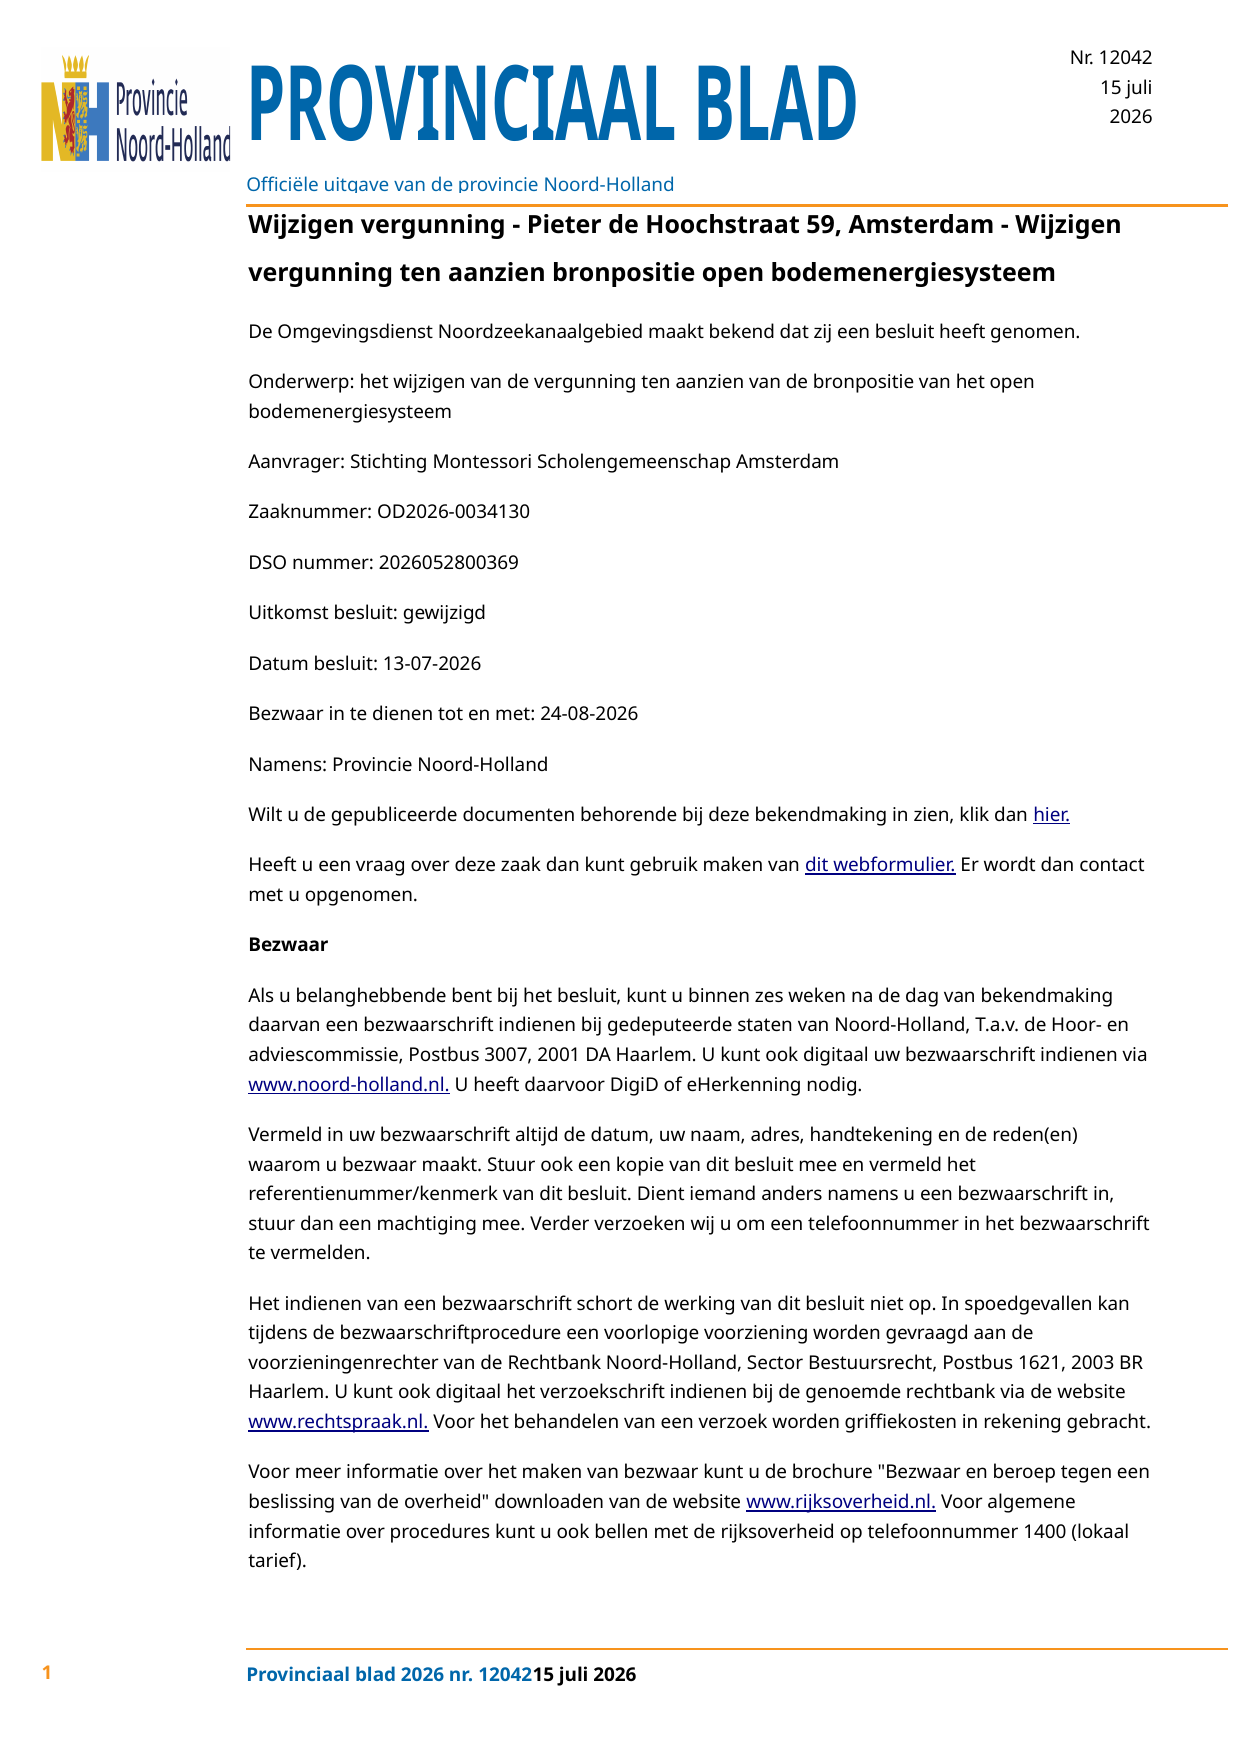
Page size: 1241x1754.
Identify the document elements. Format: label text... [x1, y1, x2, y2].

text Uitkomst besluit: gewijzigd [248, 599, 1152, 625]
text DSO nummer: 2026052800369 [248, 549, 1152, 575]
text Bezwaar [248, 932, 1152, 957]
text Wijzigen vergunning - Pieter de Hoochstraat 59, Amsterdam - Wijzigen vergunning ten aanzien bronpositie open bodemenergiesysteem [248, 207, 1152, 288]
text Zaaknummer: OD2026-0034130 [248, 499, 1152, 524]
text Als u belanghebbende bent bij het besluit, kunt u binnen zes weken na de dag van bekendmaking daarvan een bezwaarschrift indienen bij gedeputeerde staten van Noord-Holland, T.a.v. de Hoor- en adviescommissie, Postbus 3007, 2001 DA Haarlem. U kunt ook digitaal uw bezwaarschrift indienen via www.noord-holland.nl. U heeft daarvoor DigiD of eHerkenning nodig. [248, 982, 1152, 1097]
text Het indienen van een bezwaarschrift schort de werking van dit besluit niet op. In spoedgevallen kan tijdens de bezwaarschriftprocedure een voorlopige voorziening worden gevraagd aan de voorzieningenrechter van de Rechtbank Noord-Holland, Sector Bestuursrecht, Postbus 1621, 2003 BR Haarlem. U kunt ook digitaal het verzoekschrift indienen bij de genoemde rechtbank via de website www.rechtspraak.nl. Voor het behandelen van een verzoek worden griffiekosten in rekening gebracht. [248, 1290, 1152, 1434]
text Datum besluit: 13-07-2026 [248, 650, 1152, 676]
text Voor meer informatie over het maken van bezwaar kunt u de brochure "Bezwaar en beroep tegen een beslissing van de overheid" downloaden van de website www.rijksoverheid.nl. Voor algemene informatie over procedures kunt u ook bellen met de rijksoverheid op telefoonnummer 1400 (lokaal tarief). [248, 1459, 1152, 1573]
text Wilt u de gepubliceerde documenten behorende bij deze bekendmaking in zien, klik dan hier. [248, 801, 1152, 827]
text Onderwerp: het wijzigen van de vergunning ten aanzien van de bronpositie van het open bodemenergiesysteem [248, 368, 1152, 424]
text Vermeld in uw bezwaarschrift altijd de datum, uw naam, adres, handtekening en de reden(en) waarom u bezwaar maakt. Stuur ook een kopie van dit besluit mee en vermeld het referentienummer/kenmerk van dit besluit. Dient iemand anders namens u een bezwaarschrift in, stuur dan een machtiging mee. Verder verzoeken wij u om een telefoonnummer in het bezwaarschrift te vermelden. [248, 1121, 1152, 1265]
text Namens: Provincie Noord-Holland [248, 751, 1152, 777]
text Aanvrager: Stichting Montessori Scholengemeenschap Amsterdam [248, 448, 1152, 474]
text Heeft u een vraag over deze zaak dan kunt gebruik maken van dit webformulier. Er wordt dan contact met u opgenomen. [248, 852, 1152, 907]
text Bezwaar in te dienen tot en met: 24-08-2026 [248, 700, 1152, 726]
text De Omgevingsdienst Noordzeekanaalgebied maakt bekend dat zij een besluit heeft genomen. [248, 318, 1152, 344]
picture [41, 47, 231, 172]
